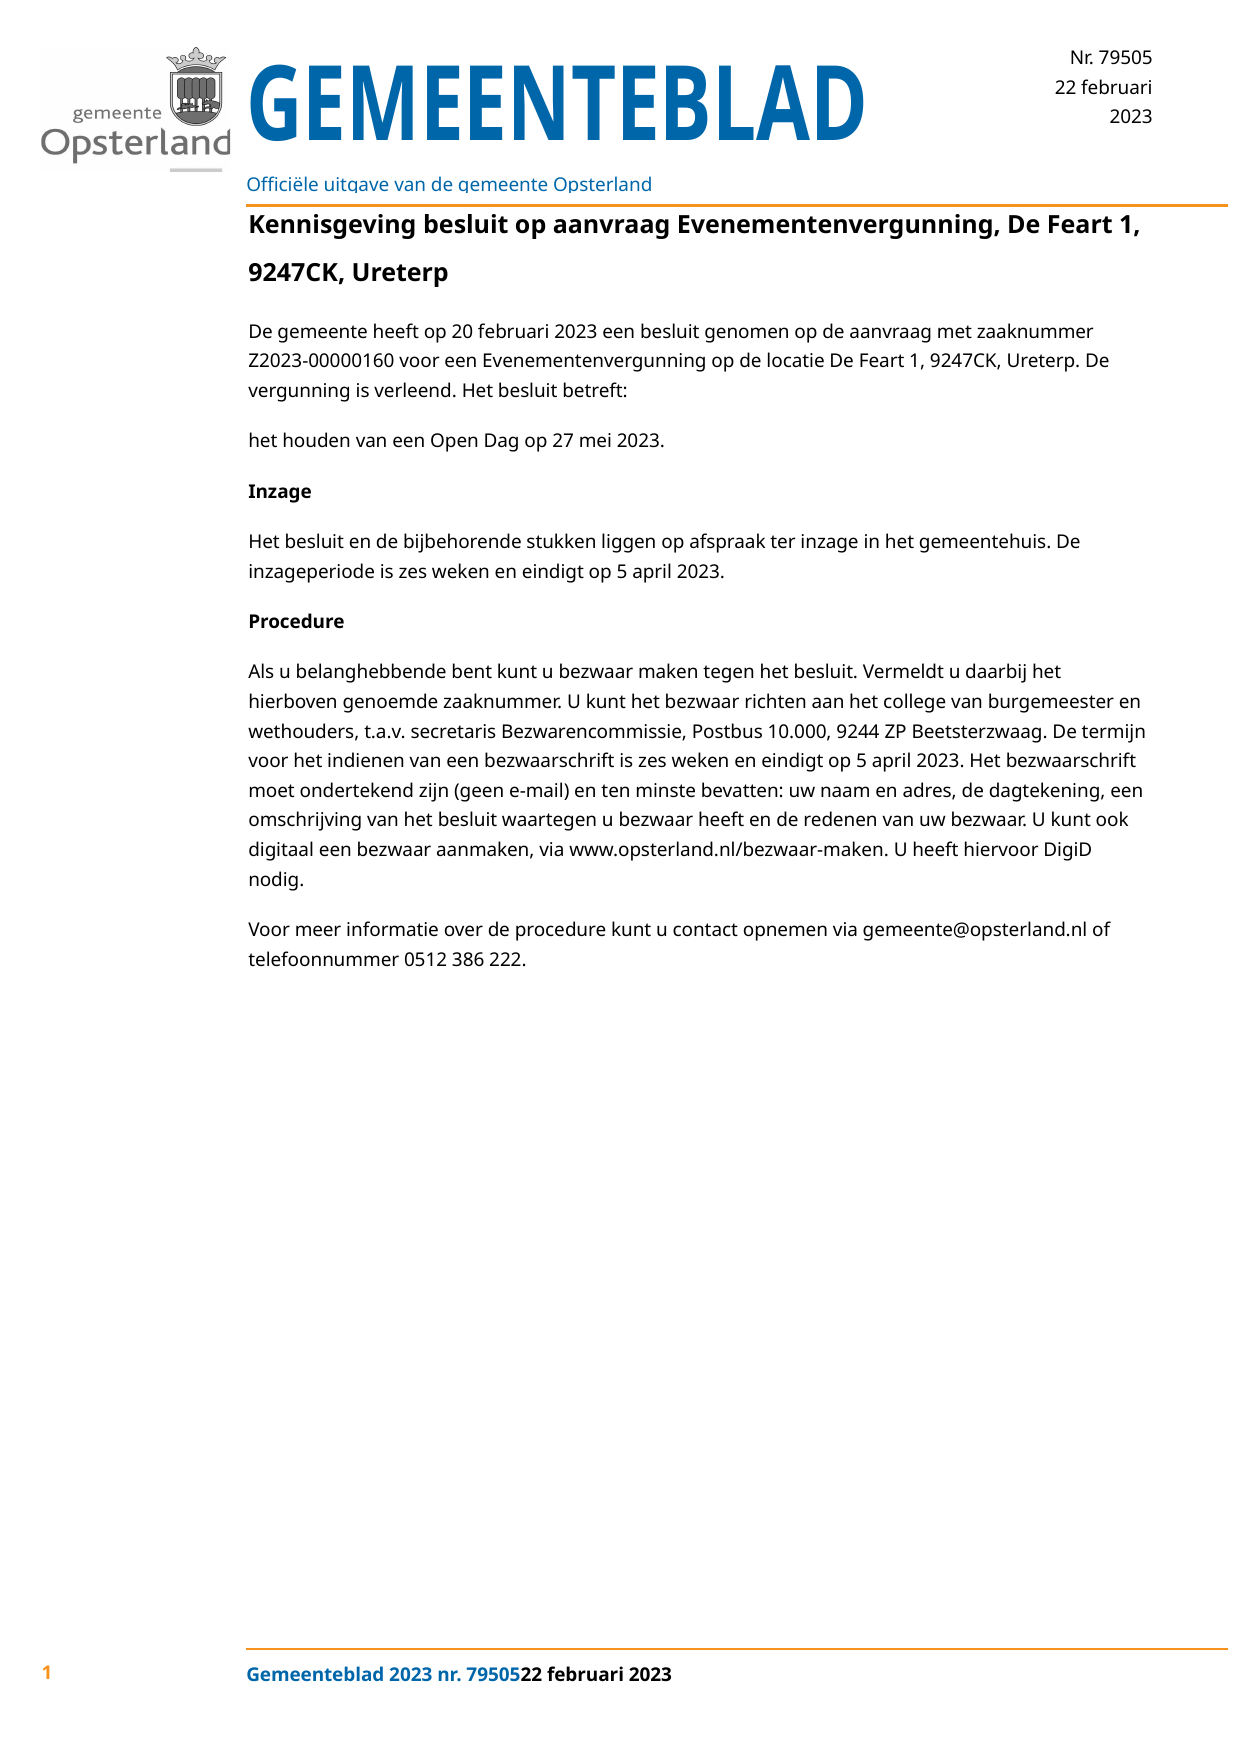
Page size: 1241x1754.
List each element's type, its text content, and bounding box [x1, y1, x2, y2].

text Kennisgeving besluit op aanvraag Evenementenvergunning, De Feart 1, 9247CK, Ureterp [248, 207, 1152, 288]
text Voor meer informatie over de procedure kunt u contact opnemen via gemeente@opsterland.nl of telefoonnummer 0512 386 222. [248, 916, 1152, 972]
text Als u belanghebbende bent kunt u bezwaar maken tegen het besluit. Vermeldt u daarbij het hierboven genoemde zaaknummer. U kunt het bezwaar richten aan het college van burgemeester en wethouders, t.a.v. secretaris Bezwarencommissie, Postbus 10.000, 9244 ZP Beetsterzwaag. De termijn voor het indienen van een bezwaarschrift is zes weken en eindigt op 5 april 2023. Het bezwaarschrift moet ondertekend zijn (geen e-mail) en ten minste bevatten: uw naam en adres, de dagtekening, een omschrijving van het besluit waartegen u bezwaar heeft en de redenen van uw bezwaar. U kunt ook digitaal een bezwaar aanmaken, via www.opsterland.nl/bezwaar-maken. U heeft hiervoor DigiD nodig. [248, 659, 1152, 892]
text Procedure [248, 608, 1152, 634]
text Inzage [248, 478, 1152, 504]
text De gemeente heeft op 20 februari 2023 een besluit genomen op de aanvraag met zaaknummer Z2023-00000160 voor een Evenementenvergunning op de locatie De Feart 1, 9247CK, Ureterp. De vergunning is verleend. Het besluit betreft: [248, 318, 1152, 403]
text Het besluit en de bijbehorende stukken liggen op afspraak ter inzage in het gemeentehuis. De inzageperiode is zes weken en eindigt op 5 april 2023. [248, 528, 1152, 584]
text het houden van een Open Dag op 27 mei 2023. [248, 427, 1152, 453]
picture [41, 47, 231, 172]
